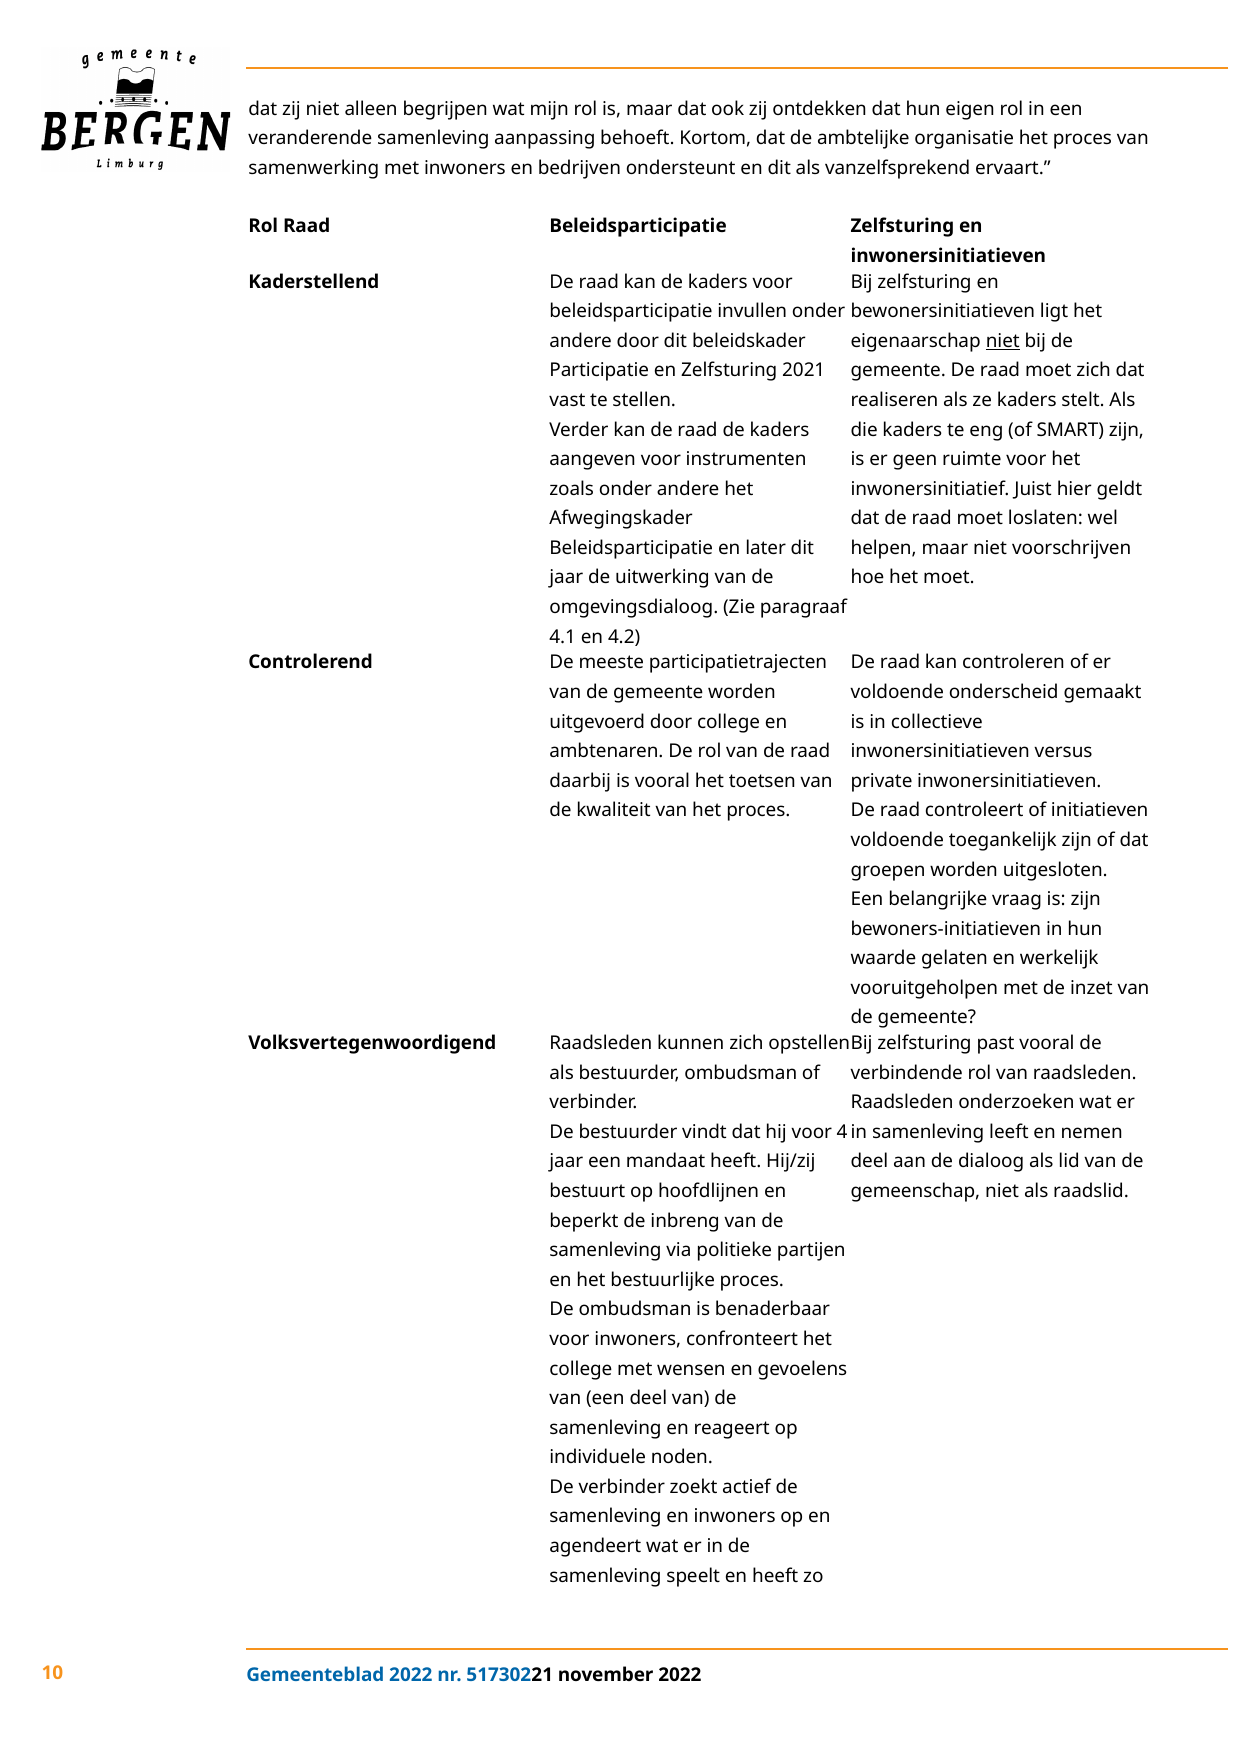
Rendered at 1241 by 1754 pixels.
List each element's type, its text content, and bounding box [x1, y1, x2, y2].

table_cell De raad kan controleren of er voldoende onderscheid gemaakt is in collectieve inwonersinitiatieven versus private inwonersinitiatieven. De raad controleert of initiatieven voldoende toegankelijk zijn of dat groepen worden uitgesloten. Een belangrijke vraag is: zijn bewoners-initiatieven in hun waarde gelaten en werkelijk vooruitgeholpen met de inzet van de gemeente? [850, 649, 1152, 1029]
table_cell Controlerend [248, 649, 549, 1029]
picture [41, 47, 231, 172]
table_header Zelfsturing en inwonersinitiatieven [850, 213, 1152, 268]
table_cell Raadsleden kunnen zich opstellen als bestuurder, ombudsman of verbinder. De bestuurder vindt dat hij voor 4 jaar een mandaat heeft. Hij/zij bestuurt op hoofdlijnen en beperkt de inbreng van de samenleving via politieke partijen en het bestuurlijke proces. De ombudsman is benaderbaar voor inwoners, confronteert het college met wensen en gevoelens van (een deel van) de samenleving en reageert op individuele noden. De verbinder zoekt actief de samenleving en inwoners op en agendeert wat er in de samenleving speelt en heeft zo [549, 1029, 850, 1588]
table_cell De meeste participatietrajecten van de gemeente worden uitgevoerd door college en ambtenaren. De rol van de raad daarbij is vooral het toetsen van de kwaliteit van het proces. [549, 649, 850, 1029]
table_header Rol Raad [248, 213, 549, 268]
table_cell Volksvertegenwoordigend [248, 1029, 549, 1588]
table_cell De raad kan de kaders voor beleidsparticipatie invullen onder andere door dit beleidskader Participatie en Zelfsturing 2021 vast te stellen. Verder kan de raad de kaders aangeven voor instrumenten zoals onder andere het Afwegingskader Beleidsparticipatie en later dit jaar de uitwerking van de omgevingsdialoog. (Zie paragraaf 4.1 en 4.2) [549, 268, 850, 649]
table_cell Bij zelfsturing en bewonersinitiatieven ligt het eigenaarschap niet bij de gemeente. De raad moet zich dat realiseren als ze kaders stelt. Als die kaders te eng (of SMART) zijn, is er geen ruimte voor het inwonersinitiatief. Juist hier geldt dat de raad moet loslaten: wel helpen, maar niet voorschrijven hoe het moet. [850, 268, 1152, 649]
table_cell Kaderstellend [248, 268, 549, 649]
table_cell Bij zelfsturing past vooral de verbindende rol van raadsleden. Raadsleden onderzoeken wat er in samenleving leeft en nemen deel aan de dialoog als lid van de gemeenschap, niet als raadslid. [850, 1029, 1152, 1588]
table_header dat zij niet alleen begrijpen wat mijn rol is, maar dat ook zij ontdekken dat hun eigen rol in een veranderende samenleving aanpassing behoeft. Kortom, dat de ambtelijke organisatie het proces van samenwerking met inwoners en bedrijven ondersteunt en dit als vanzelfsprekend ervaart.” [248, 95, 1152, 180]
table_header Beleidsparticipatie [549, 213, 850, 268]
